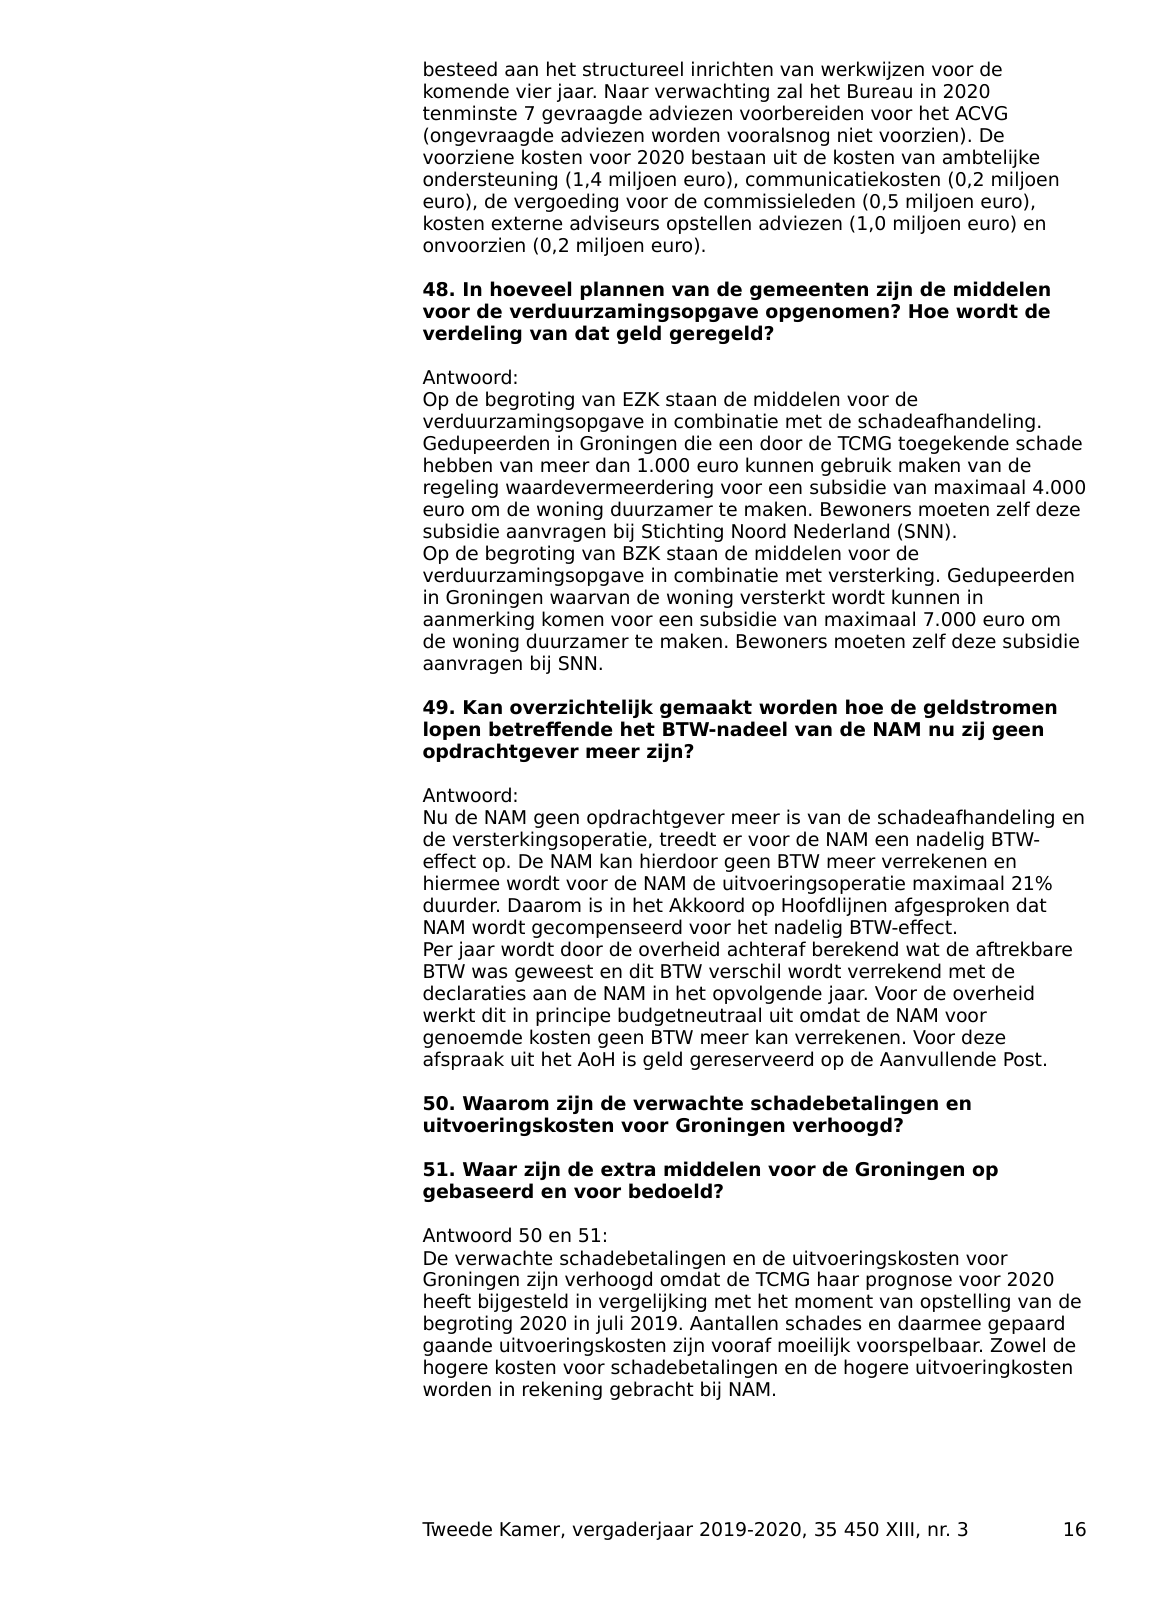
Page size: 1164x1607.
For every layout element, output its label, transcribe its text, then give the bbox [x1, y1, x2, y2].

text Antwoord: [422, 367, 1087, 389]
text Op de begroting van BZK staan de middelen voor de verduurzamingsopgave in combinatie met versterking. Gedupeerden in Groningen waarvan de woning versterkt wordt kunnen in aanmerking komen voor een subsidie van maximaal 7.000 euro om de woning duurzamer te maken. Bewoners moeten zelf deze subsidie aanvragen bij SNN. [422, 543, 1087, 675]
subtitle 49. Kan overzichtelijk gemaakt worden hoe de geldstromen lopen betreffende het BTW-nadeel van de NAM nu zij geen opdrachtgever meer zijn? [422, 697, 1087, 763]
text Op de begroting van EZK staan de middelen voor de verduurzamingsopgave in combinatie met de schadeafhandeling. Gedupeerden in Groningen die een door de TCMG toegekende schade hebben van meer dan 1.000 euro kunnen gebruik maken van de regeling waardevermeerdering voor een subsidie van maximaal 4.000 euro om de woning duurzamer te maken. Bewoners moeten zelf deze subsidie aanvragen bij Stichting Noord Nederland (SNN). [422, 389, 1087, 543]
text Antwoord 50 en 51: [422, 1225, 1087, 1247]
text Antwoord: [422, 785, 1087, 807]
text Nu de NAM geen opdrachtgever meer is van de schadeafhandeling en de versterkingsoperatie, treedt er voor de NAM een nadelig BTW-effect op. De NAM kan hierdoor geen BTW meer verrekenen en hiermee wordt voor de NAM de uitvoeringsoperatie maximaal 21% duurder. Daarom is in het Akkoord op Hoofdlijnen afgesproken dat NAM wordt gecompenseerd voor het nadelig BTW-effect. [422, 807, 1087, 939]
text Per jaar wordt door de overheid achteraf berekend wat de aftrekbare BTW was geweest en dit BTW verschil wordt verrekend met de declaraties aan de NAM in het opvolgende jaar. Voor de overheid werkt dit in principe budgetneutraal uit omdat de NAM voor genoemde kosten geen BTW meer kan verrekenen. Voor deze afspraak uit het AoH is geld gereserveerd op de Aanvullende Post. [422, 939, 1087, 1071]
subtitle 50. Waarom zijn de verwachte schadebetalingen en uitvoeringskosten voor Groningen verhoogd? [422, 1093, 1087, 1137]
subtitle 48. In hoeveel plannen van de gemeenten zijn de middelen voor de verduurzamingsopgave opgenomen? Hoe wordt de verdeling van dat geld geregeld? [422, 279, 1087, 345]
text De verwachte schadebetalingen en de uitvoeringskosten voor Groningen zijn verhoogd omdat de TCMG haar prognose voor 2020 heeft bijgesteld in vergelijking met het moment van opstelling van de begroting 2020 in juli 2019. Aantallen schades en daarmee gepaard gaande uitvoeringskosten zijn vooraf moeilijk voorspelbaar. Zowel de hogere kosten voor schadebetalingen en de hogere uitvoeringkosten worden in rekening gebracht bij NAM. [422, 1247, 1087, 1401]
text besteed aan het structureel inrichten van werkwijzen voor de komende vier jaar. Naar verwachting zal het Bureau in 2020 tenminste 7 gevraagde adviezen voorbereiden voor het ACVG (ongevraagde adviezen worden vooralsnog niet voorzien). De voorziene kosten voor 2020 bestaan uit de kosten van ambtelijke ondersteuning (1,4 miljoen euro), communicatiekosten (0,2 miljoen euro), de vergoeding voor de commissieleden (0,5 miljoen euro), kosten externe adviseurs opstellen adviezen (1,0 miljoen euro) en onvoorzien (0,2 miljoen euro). [422, 59, 1087, 257]
subtitle 51. Waar zijn de extra middelen voor de Groningen op gebaseerd en voor bedoeld? [422, 1159, 1087, 1203]
